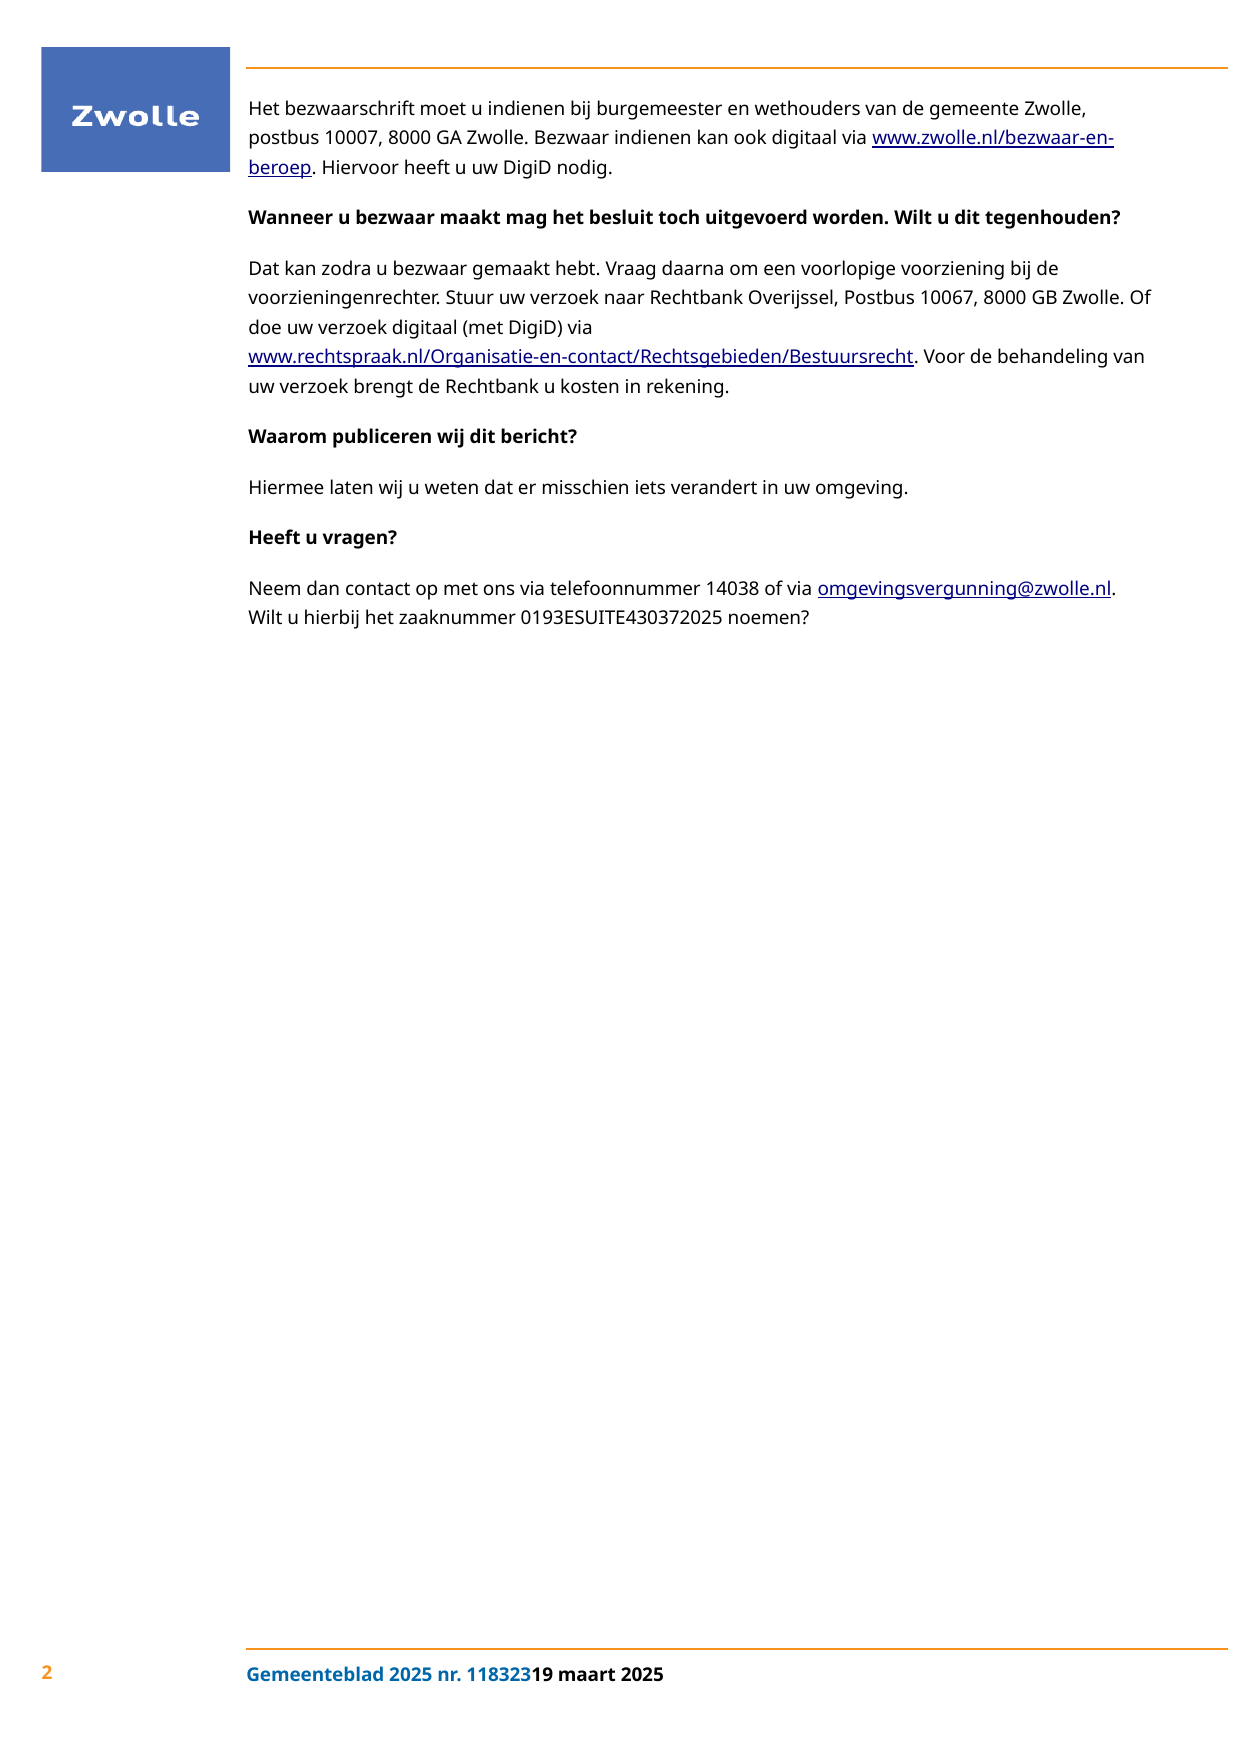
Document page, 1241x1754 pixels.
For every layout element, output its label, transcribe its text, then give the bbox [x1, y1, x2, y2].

text Waarom publiceren wij dit bericht? [248, 423, 1152, 449]
text Neem dan contact op met ons via telefoonnummer 14038 of via omgevingsvergunning@zwolle.nl. Wilt u hierbij het zaaknummer 0193ESUITE430372025 noemen? [248, 575, 1152, 630]
text Wanneer u bezwaar maakt mag het besluit toch uitgevoerd worden. Wilt u dit tegenhouden? [248, 204, 1152, 230]
text Dat kan zodra u bezwaar gemaakt hebt. Vraag daarna om een voorlopige voorziening bij de voorzieningenrechter. Stuur uw verzoek naar Rechtbank Overijssel, Postbus 10067, 8000 GB Zwolle. Of doe uw verzoek digitaal (met DigiD) via www.rechtspraak.nl/Organisatie-en-contact/Rechtsgebieden/Bestuursrecht. Voor de behandeling van uw verzoek brengt de Rechtbank u kosten in rekening. [248, 255, 1152, 399]
text Heeft u vragen? [248, 524, 1152, 550]
text Hiermee laten wij u weten dat er misschien iets verandert in uw omgeving. [248, 474, 1152, 500]
text Het bezwaarschrift moet u indienen bij burgemeester en wethouders van de gemeente Zwolle, postbus 10007, 8000 GA Zwolle. Bezwaar indienen kan ook digitaal via www.zwolle.nl/bezwaar-en-beroep. Hiervoor heeft u uw DigiD nodig. [248, 95, 1152, 180]
picture [41, 47, 231, 172]
